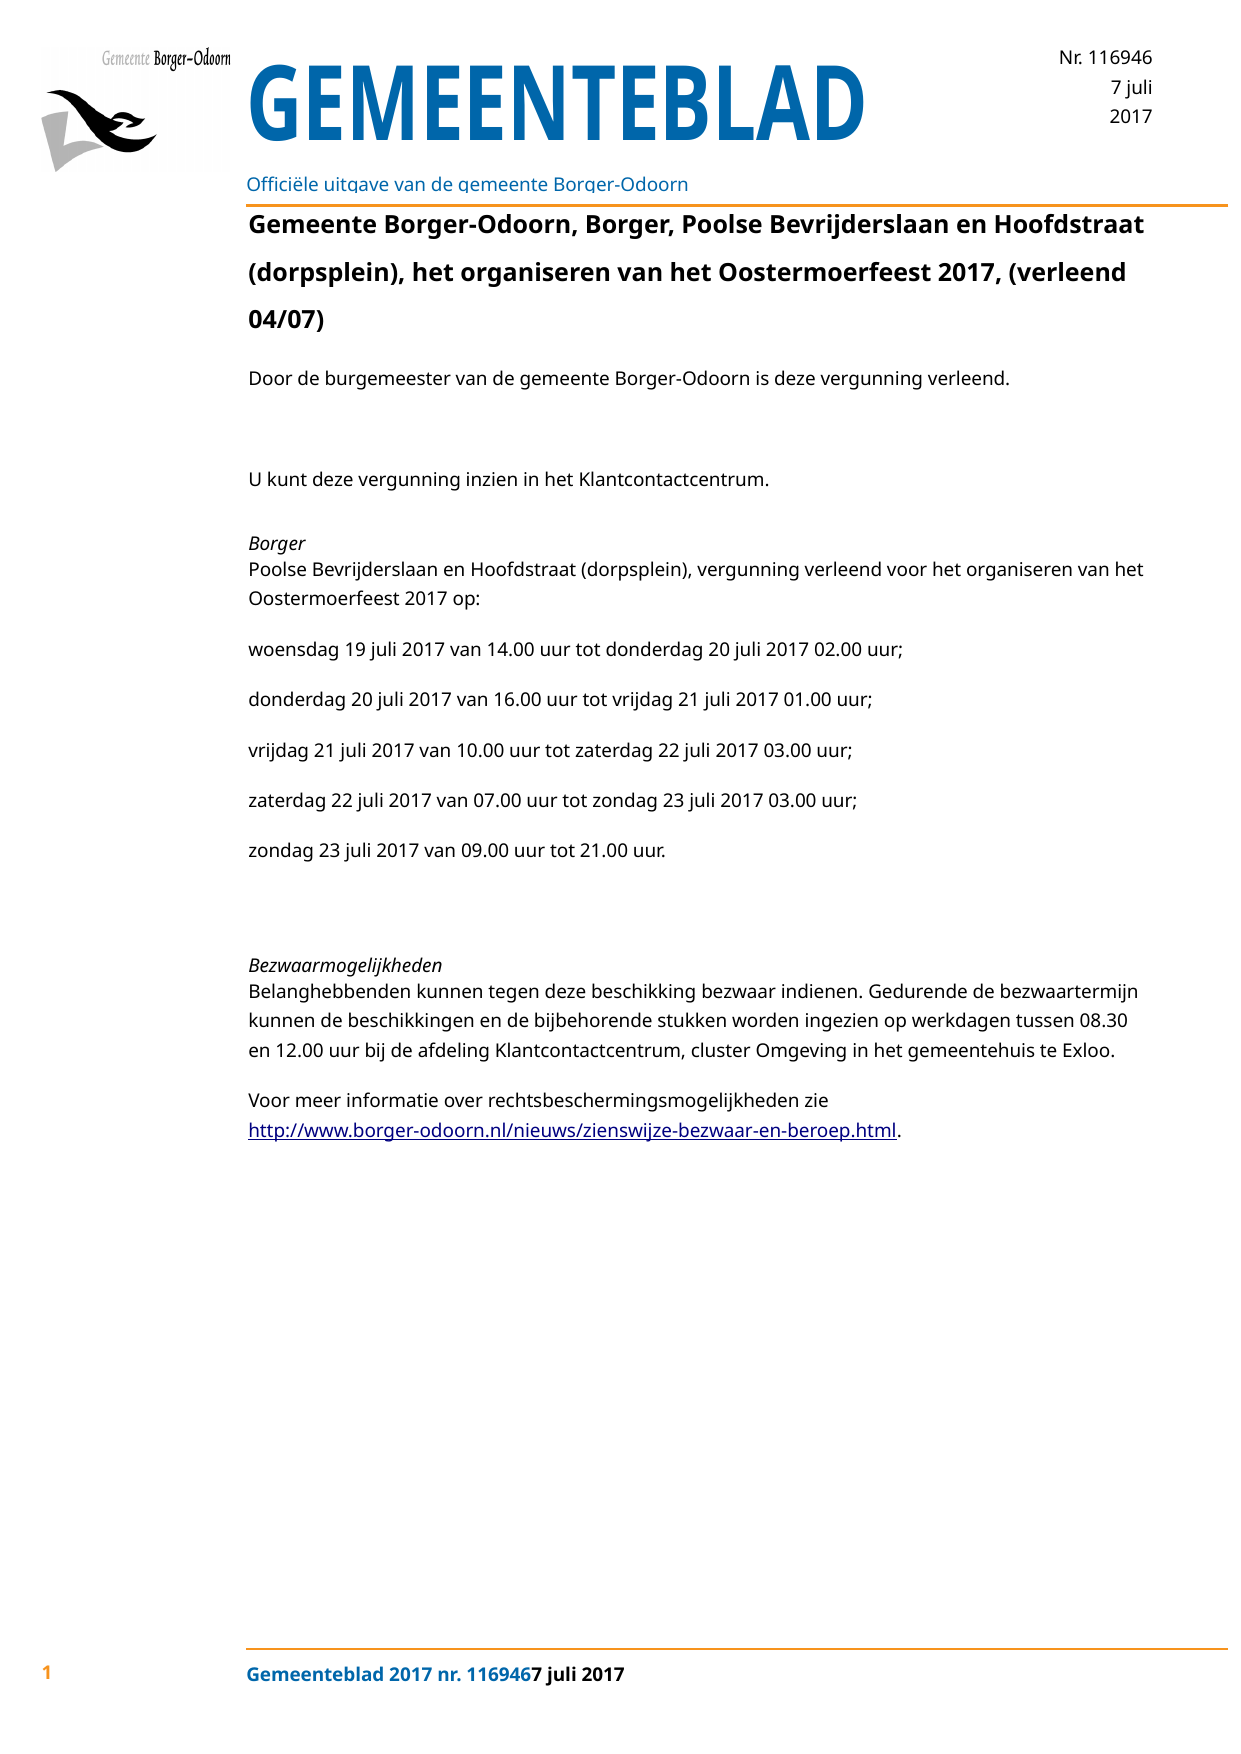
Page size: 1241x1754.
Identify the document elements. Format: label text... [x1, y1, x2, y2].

text Voor meer informatie over rechtsbeschermingsmogelijkheden zie http://www.borger-odoorn.nl/nieuws/zienswijze-bezwaar-en-beroep.html. [248, 1087, 1152, 1143]
text Poolse Bevrijderslaan en Hoofdstraat (dorpsplein), vergunning verleend voor het organiseren van het Oostermoerfeest 2017 op: [248, 556, 1152, 611]
text vrijdag 21 juli 2017 van 10.00 uur tot zaterdag 22 juli 2017 03.00 uur; [248, 737, 1152, 763]
text Bezwaarmogelijkheden [248, 952, 1152, 978]
text Gemeente Borger-Odoorn, Borger, Poolse Bevrijderslaan en Hoofdstraat (dorpsplein), het organiseren van het Oostermoerfeest 2017, (verleend 04/07) [248, 207, 1152, 336]
text Belanghebbenden kunnen tegen deze beschikking bezwaar indienen. Gedurende de bezwaartermijn kunnen de beschikkingen en de bijbehorende stukken worden ingezien op werkdagen tussen 08.30 en 12.00 uur bij de afdeling Klantcontactcentrum, cluster Omgeving in het gemeentehuis te Exloo. [248, 978, 1152, 1063]
text woensdag 19 juli 2017 van 14.00 uur tot donderdag 20 juli 2017 02.00 uur; [248, 636, 1152, 662]
text U kunt deze vergunning inzien in het Klantcontactcentrum. [248, 466, 1152, 492]
text donderdag 20 juli 2017 van 16.00 uur tot vrijdag 21 juli 2017 01.00 uur; [248, 686, 1152, 712]
text Borger [248, 530, 1152, 556]
text Door de burgemeester van de gemeente Borger-Odoorn is deze vergunning verleend. [248, 366, 1152, 391]
text zondag 23 juli 2017 van 09.00 uur tot 21.00 uur. [248, 838, 1152, 863]
text zaterdag 22 juli 2017 van 07.00 uur tot zondag 23 juli 2017 03.00 uur; [248, 787, 1152, 813]
picture [41, 47, 231, 172]
